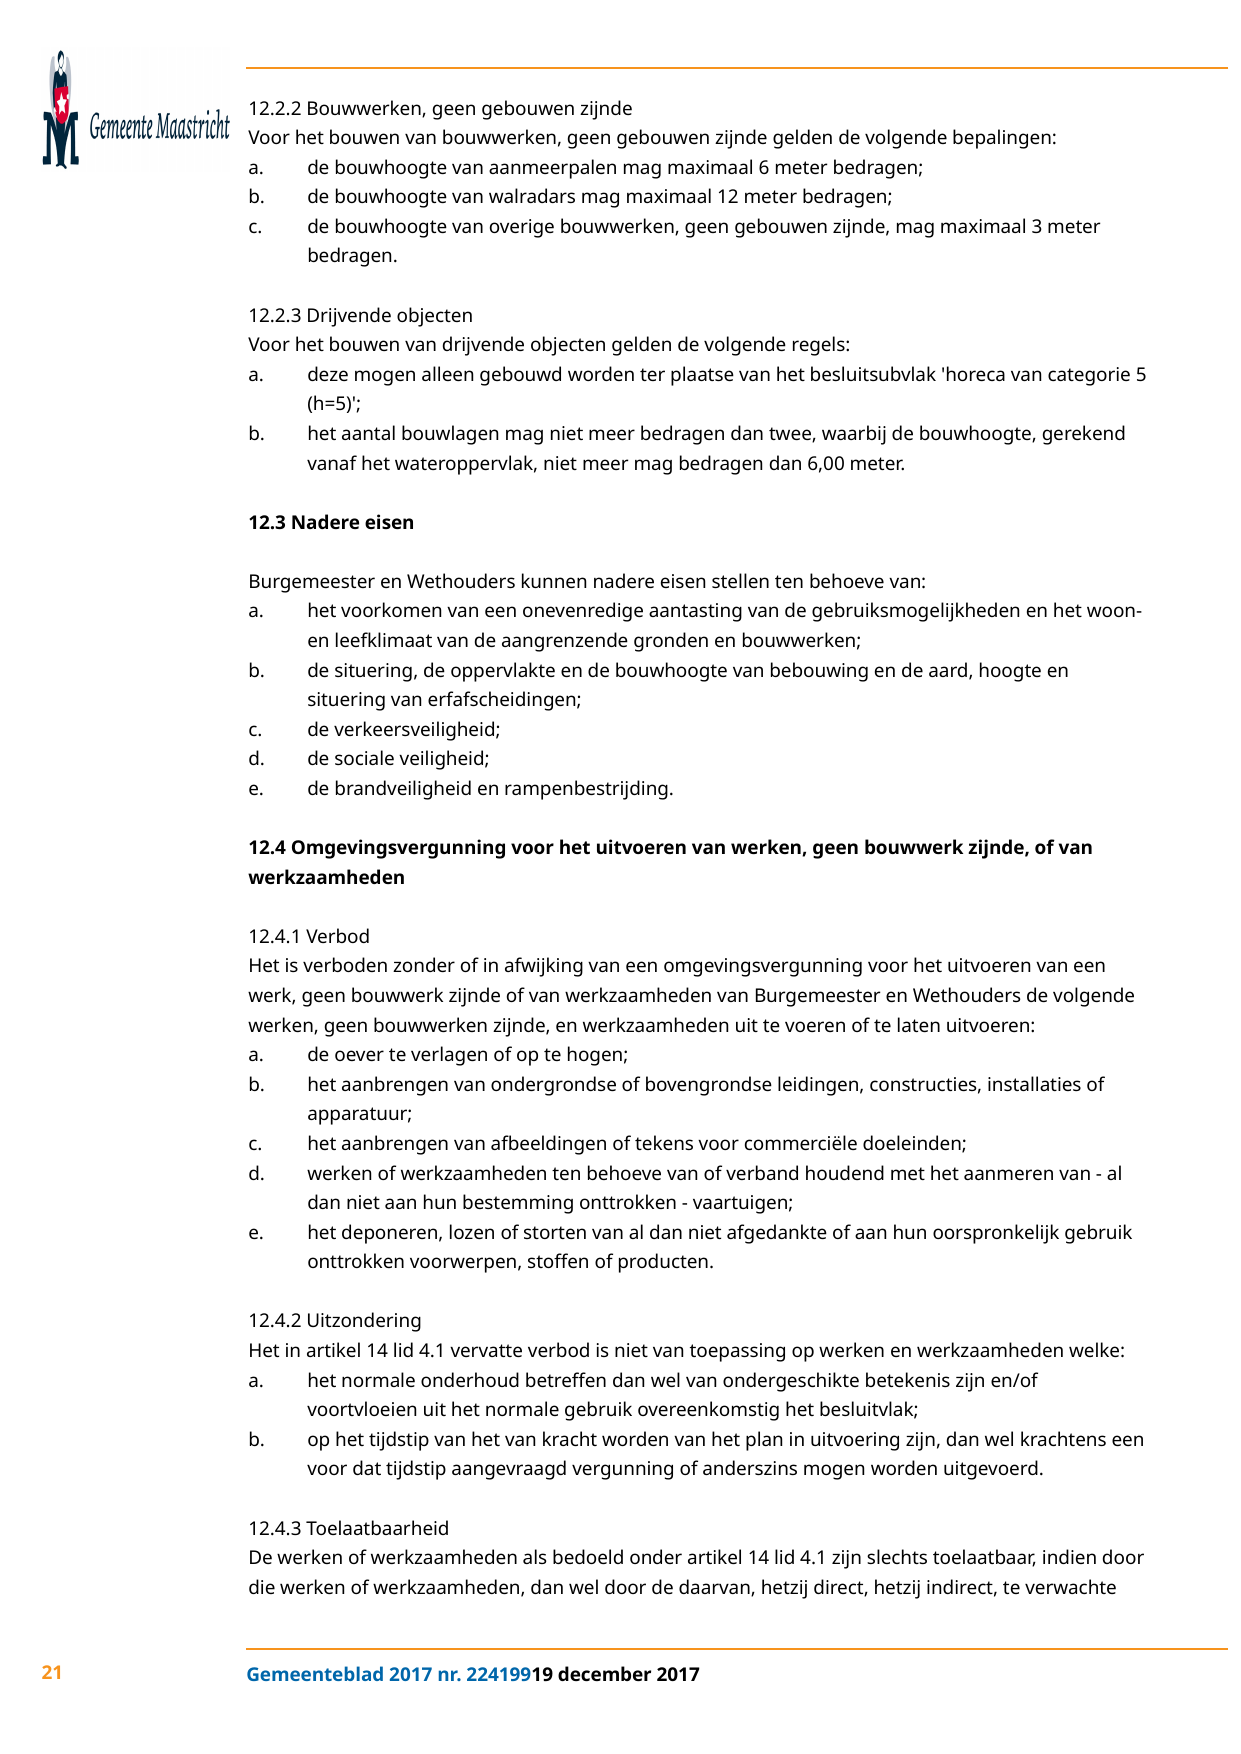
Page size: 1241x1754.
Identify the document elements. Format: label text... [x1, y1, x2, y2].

list het aanbrengen van ondergrondse of bovengrondse leidingen, constructies, installaties of apparatuur; [248, 1071, 1152, 1126]
text 12.3 Nadere eisen [248, 509, 1152, 535]
text 12.4.2 Uitzondering [248, 1308, 1152, 1333]
list de sociale veiligheid; [248, 746, 1152, 771]
list werken of werkzaamheden ten behoeve van of verband houdend met het aanmeren van - al dan niet aan hun bestemming onttrokken - vaartuigen; [248, 1160, 1152, 1215]
list de bouwhoogte van walradars mag maximaal 12 meter bedragen; [248, 183, 1152, 209]
list de brandveiligheid en rampenbestrijding. [248, 775, 1152, 801]
list de verkeersveiligheid; [248, 716, 1152, 742]
list de bouwhoogte van overige bouwwerken, geen gebouwen zijnde, mag maximaal 3 meter bedragen. [248, 213, 1152, 268]
text 12.2.2 Bouwwerken, geen gebouwen zijnde [248, 95, 1152, 121]
list op het tijdstip van het van kracht worden van het plan in uitvoering zijn, dan wel krachtens een voor dat tijdstip aangevraagd vergunning of anderszins mogen worden uitgevoerd. [248, 1426, 1152, 1481]
text De werken of werkzaamheden als bedoeld onder artikel 14 lid 4.1 zijn slechts toelaatbaar, indien door die werken of werkzaamheden, dan wel door de daarvan, hetzij direct, hetzij indirect, te verwachte [248, 1544, 1152, 1600]
list het aanbrengen van afbeeldingen of tekens voor commerciële doeleinden; [248, 1130, 1152, 1156]
text 12.4 Omgevingsvergunning voor het uitvoeren van werken, geen bouwwerk zijnde, of van werkzaamheden [248, 834, 1152, 890]
text Het in artikel 14 lid 4.1 vervatte verbod is niet van toepassing op werken en werkzaamheden welke: [248, 1337, 1152, 1363]
list de oever te verlagen of op te hogen; [248, 1041, 1152, 1067]
list het deponeren, lozen of storten van al dan niet afgedankte of aan hun oorspronkelijk gebruik onttrokken voorwerpen, stoffen of producten. [248, 1219, 1152, 1274]
list het voorkomen van een onevenredige aantasting van de gebruiksmogelijkheden en het woon- en leefklimaat van de aangrenzende gronden en bouwwerken; [248, 598, 1152, 653]
text Voor het bouwen van bouwwerken, geen gebouwen zijnde gelden de volgende bepalingen: [248, 124, 1152, 150]
list de situering, de oppervlakte en de bouwhoogte van bebouwing en de aard, hoogte en situering van erfafscheidingen; [248, 657, 1152, 712]
text 12.2.3 Drijvende objecten [248, 302, 1152, 328]
list het normale onderhoud betreffen dan wel van ondergeschikte betekenis zijn en/of voortvloeien uit het normale gebruik overeenkomstig het besluitvlak; [248, 1367, 1152, 1422]
list het aantal bouwlagen mag niet meer bedragen dan twee, waarbij de bouwhoogte, gerekend vanaf het wateroppervlak, niet meer mag bedragen dan 6,00 meter. [248, 420, 1152, 476]
text Burgemeester en Wethouders kunnen nadere eisen stellen ten behoeve van: [248, 568, 1152, 594]
list de bouwhoogte van aanmeerpalen mag maximaal 6 meter bedragen; [248, 154, 1152, 180]
text Voor het bouwen van drijvende objecten gelden de volgende regels: [248, 331, 1152, 357]
text 12.4.1 Verbod [248, 923, 1152, 949]
text Het is verboden zonder of in afwijking van een omgevingsvergunning voor het uitvoeren van een werk, geen bouwwerk zijnde of van werkzaamheden van Burgemeester en Wethouders de volgende werken, geen bouwwerken zijnde, en werkzaamheden uit te voeren of te laten uitvoeren: [248, 953, 1152, 1038]
list deze mogen alleen gebouwd worden ter plaatse van het besluitsubvlak 'horeca van categorie 5 (h=5)'; [248, 361, 1152, 416]
picture [41, 47, 231, 172]
text 12.4.3 Toelaatbaarheid [248, 1515, 1152, 1541]
